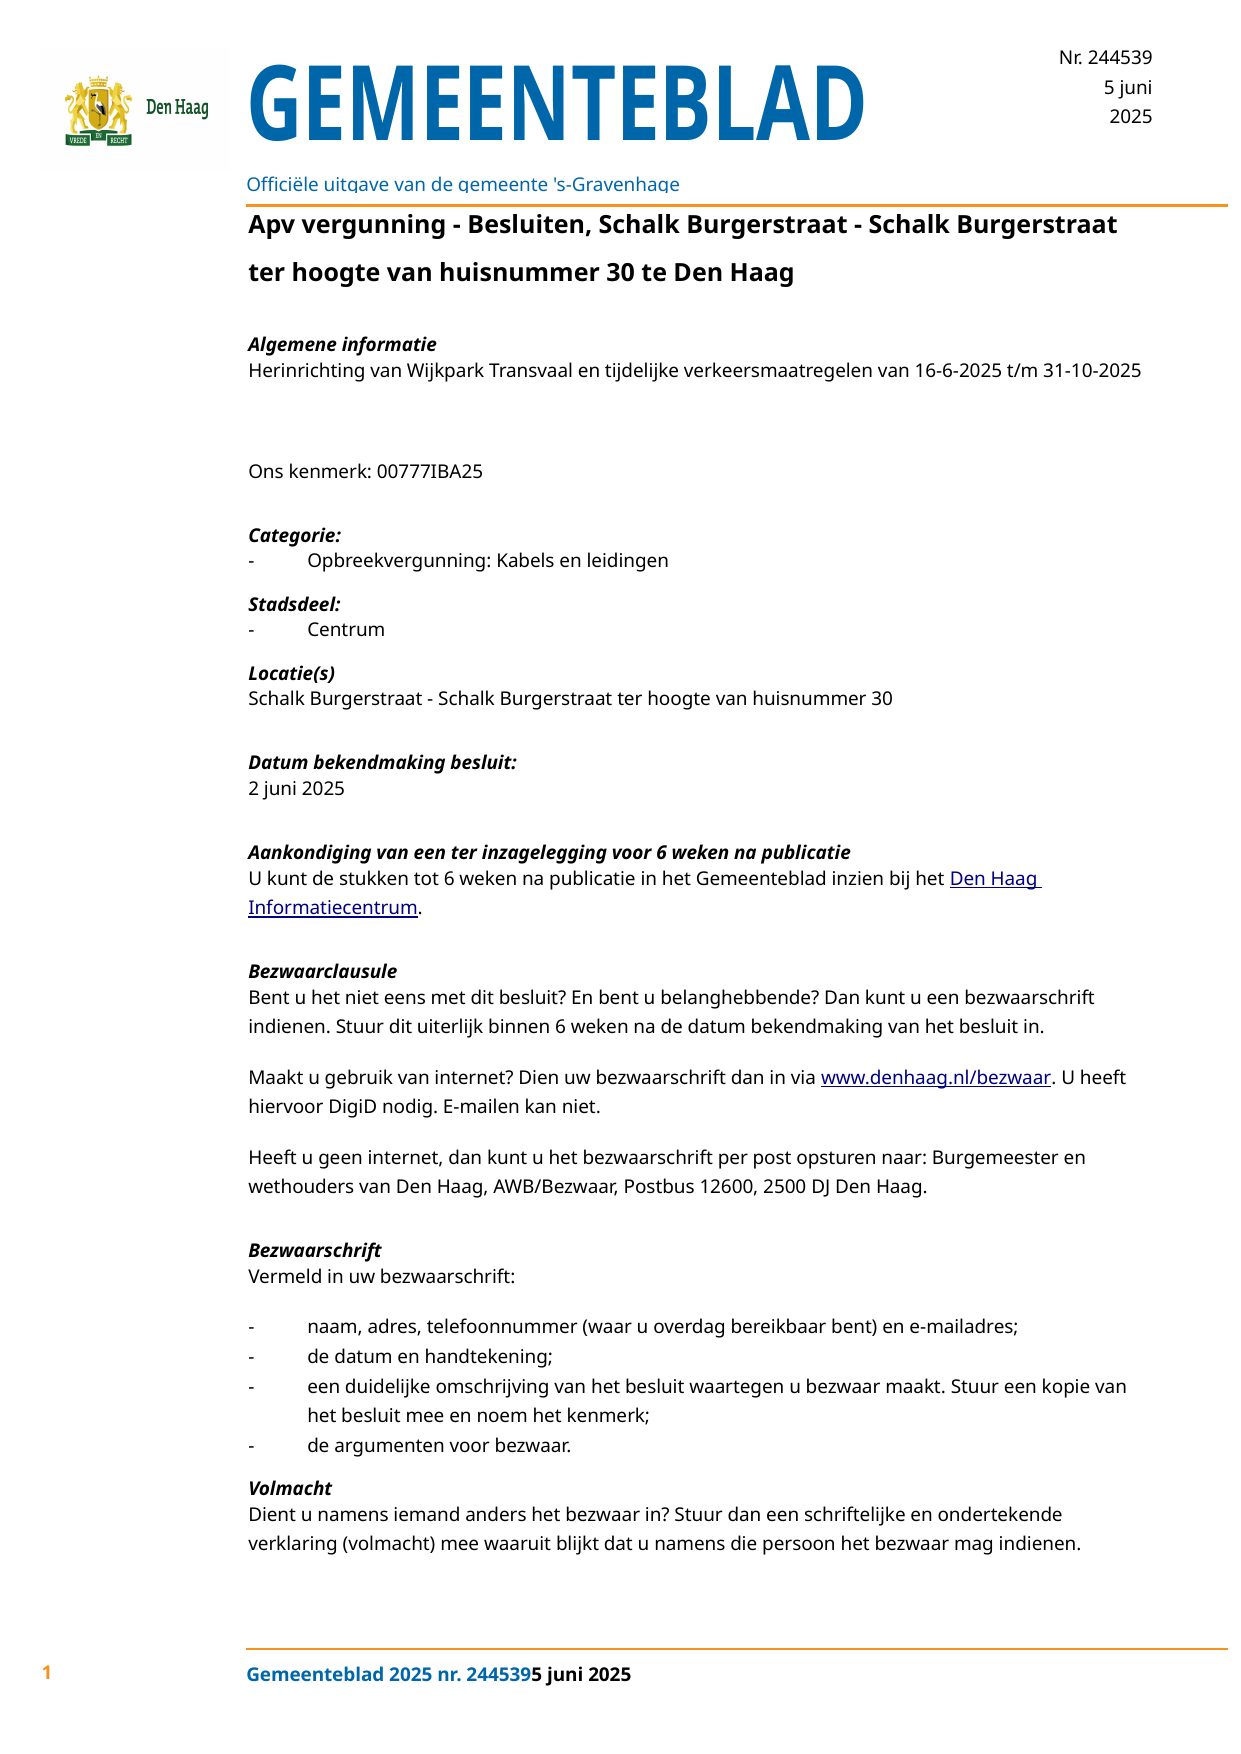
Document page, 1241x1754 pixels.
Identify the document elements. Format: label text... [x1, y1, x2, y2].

text Herinrichting van Wijkpark Transvaal en tijdelijke verkeersmaatregelen van 16-6-2025 t/m 31-10-2025 [248, 357, 1152, 383]
text Bezwaarschrift [248, 1238, 1152, 1263]
list de datum en handtekening; [248, 1343, 1152, 1369]
text Categorie: [248, 522, 1152, 548]
text Vermeld in uw bezwaarschrift: [248, 1263, 1152, 1289]
list naam, adres, telefoonnummer (waar u overdag bereikbaar bent) en e-mailadres; [248, 1314, 1152, 1339]
text Ons kenmerk: 00777IBA25 [248, 458, 1152, 484]
text Dient u namens iemand anders het bezwaar in? Stuur dan een schriftelijke en ondertekende verklaring (volmacht) mee waaruit blijkt dat u namens die persoon het bezwaar mag indienen. [248, 1501, 1152, 1556]
text Locatie(s) [248, 660, 1152, 685]
list Centrum [248, 617, 1152, 642]
text Aankondiging van een ter inzagelegging voor 6 weken na publicatie [248, 839, 1152, 865]
text Stadsdeel: [248, 591, 1152, 617]
text Algemene informatie [248, 331, 1152, 357]
text Bent u het niet eens met dit besluit? En bent u belanghebbende? Dan kunt u een bezwaarschrift indienen. Stuur dit uiterlijk binnen 6 weken na de datum bekendmaking van het besluit in. [248, 984, 1152, 1039]
text Maakt u gebruik van internet? Dien uw bezwaarschrift dan in via www.denhaag.nl/bezwaar. U heeft hiervoor DigiD nodig. E-mailen kan niet. [248, 1064, 1152, 1119]
text Apv vergunning - Besluiten, Schalk Burgerstraat - Schalk Burgerstraat ter hoogte van huisnummer 30 te Den Haag [248, 207, 1152, 288]
list de argumenten voor bezwaar. [248, 1432, 1152, 1458]
text Schalk Burgerstraat - Schalk Burgerstraat ter hoogte van huisnummer 30 [248, 685, 1152, 711]
list Opbreekvergunning: Kabels en leidingen [248, 548, 1152, 573]
text Heeft u geen internet, dan kunt u het bezwaarschrift per post opsturen naar: Burgemeester en wethouders van Den Haag, AWB/Bezwaar, Postbus 12600, 2500 DJ Den Haag. [248, 1144, 1152, 1199]
text 2 juni 2025 [248, 775, 1152, 801]
text Volmacht [248, 1475, 1152, 1501]
text Datum bekendmaking besluit: [248, 749, 1152, 775]
text Bezwaarclausule [248, 958, 1152, 984]
text U kunt de stukken tot 6 weken na publicatie in het Gemeenteblad inzien bij het Den Haag Informatiecentrum. [248, 865, 1152, 920]
picture [41, 47, 231, 172]
list een duidelijke omschrijving van het besluit waartegen u bezwaar maakt. Stuur een kopie van het besluit mee en noem het kenmerk; [248, 1373, 1152, 1428]
